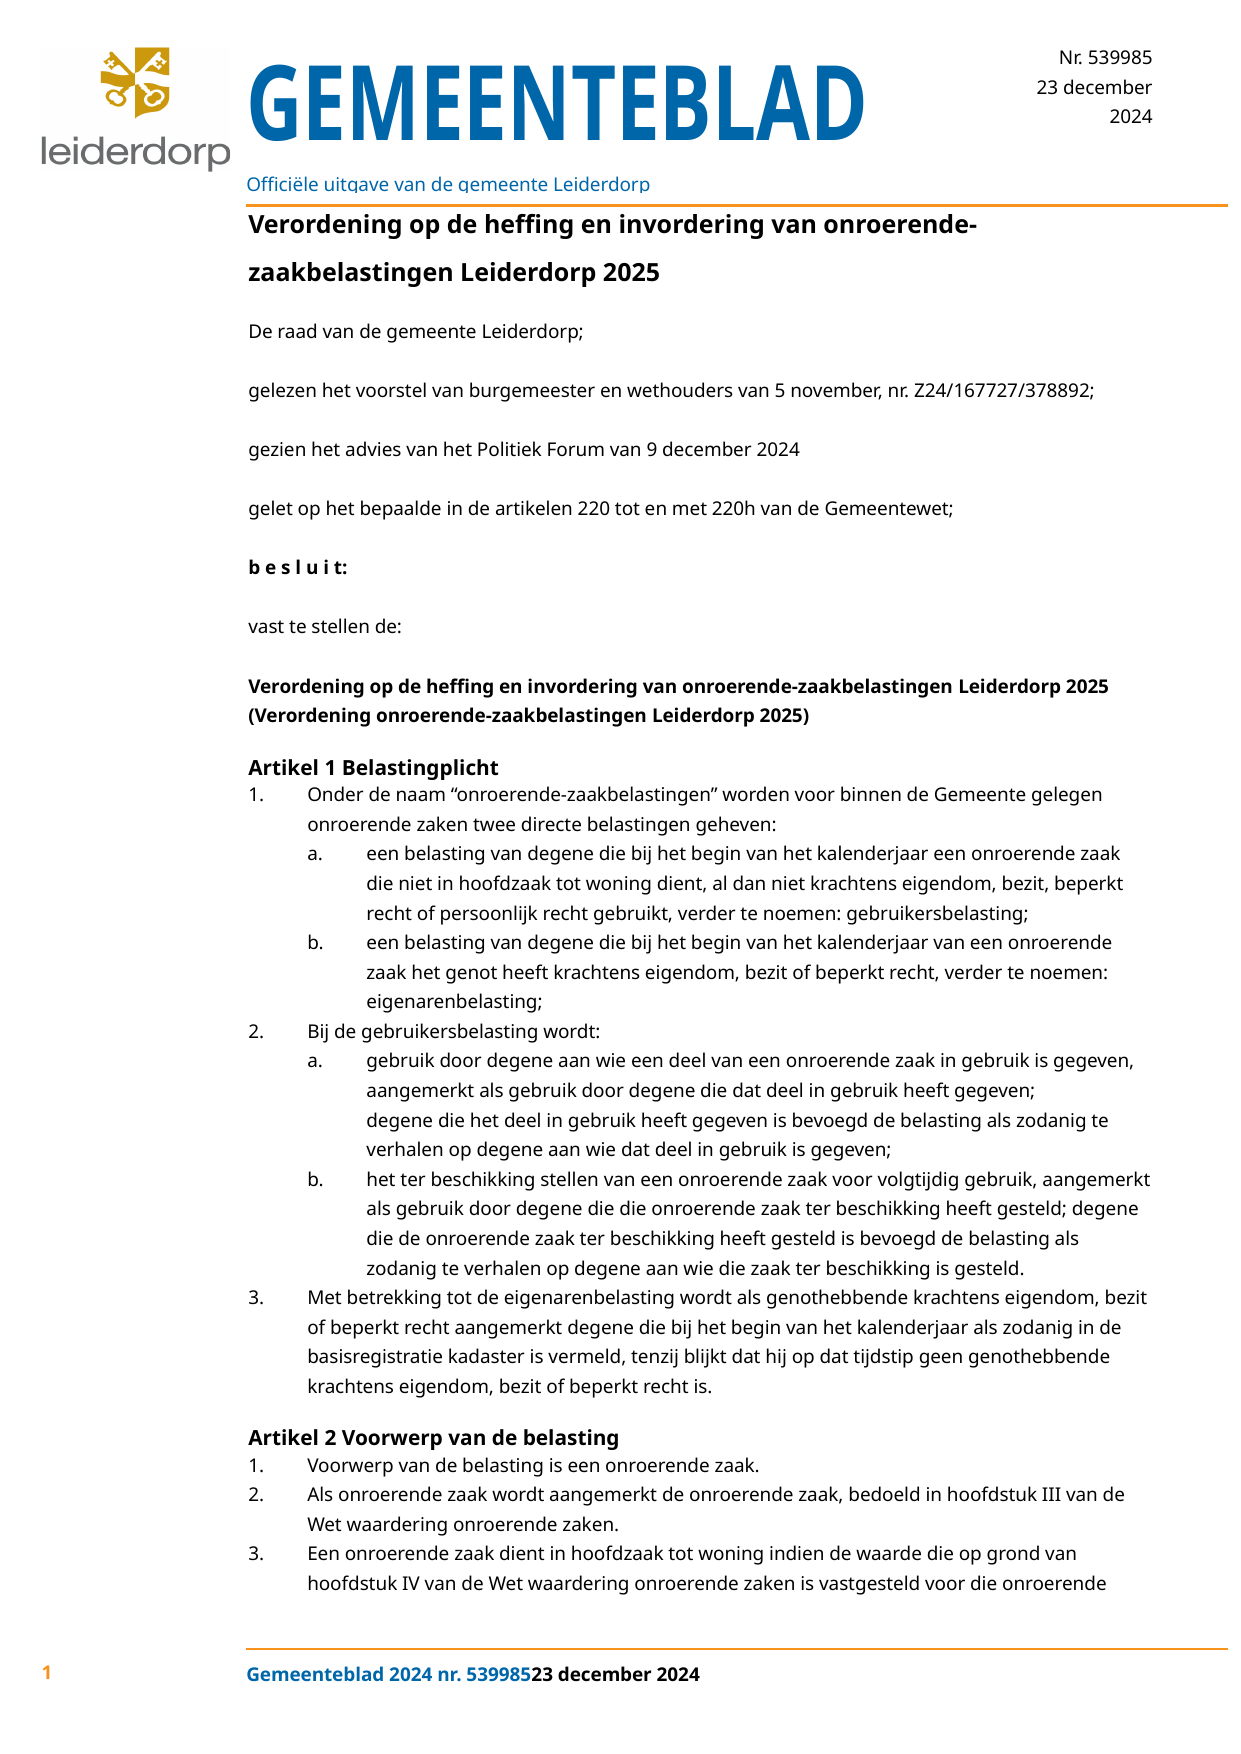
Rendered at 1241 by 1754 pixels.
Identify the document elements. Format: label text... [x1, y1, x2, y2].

text gelezen het voorstel van burgemeester en wethouders van 5 november, nr. Z24/167727/378892; [248, 377, 1152, 403]
list Als onroerende zaak wordt aangemerkt de onroerende zaak, bedoeld in hoofdstuk III van de Wet waardering onroerende zaken. [248, 1481, 1152, 1537]
list Bij de gebruikersbelasting wordt: [248, 1018, 1152, 1044]
text vast te stellen de: [248, 614, 1152, 639]
text De raad van de gemeente Leiderdorp; [248, 318, 1152, 344]
list degene die het deel in gebruik heeft gegeven is bevoegd de belasting als zodanig te verhalen op degene aan wie dat deel in gebruik is gegeven; [307, 1107, 1152, 1162]
text (Verordening onroerende-zaakbelastingen Leiderdorp 2025) [248, 702, 1152, 728]
list Een onroerende zaak dient in hoofdzaak tot woning indien de waarde die op grond van hoofdstuk IV van de Wet waardering onroerende zaken is vastgesteld voor die onroerende [248, 1541, 1152, 1596]
list een belasting van degene die bij het begin van het kalenderjaar van een onroerende zaak het genot heeft krachtens eigendom, bezit of beperkt recht, verder te noemen: eigenarenbelasting; [307, 929, 1152, 1014]
text gezien het advies van het Politiek Forum van 9 december 2024 [248, 436, 1152, 462]
text Artikel 1 Belastingplicht [248, 753, 1152, 781]
text b e s l u i t: [248, 554, 1152, 580]
text Verordening op de heffing en invordering van onroerende-zaakbelastingen Leiderdorp 2025 [248, 673, 1152, 699]
text gelet op het bepaalde in de artikelen 220 tot en met 220h van de Gemeentewet; [248, 495, 1152, 521]
list gebruik door degene aan wie een deel van een onroerende zaak in gebruik is gegeven, aangemerkt als gebruik door degene die dat deel in gebruik heeft gegeven; [307, 1048, 1152, 1103]
list Voorwerp van de belasting is een onroerende zaak. [248, 1452, 1152, 1478]
list Met betrekking tot de eigenarenbelasting wordt als genothebbende krachtens eigendom, bezit of beperkt recht aangemerkt degene die bij het begin van het kalenderjaar als zodanig in de basisregistratie kadaster is vermeld, tenzij blijkt dat hij op dat tijdstip geen genothebbende krachtens eigendom, bezit of beperkt recht is. [248, 1284, 1152, 1399]
list Onder de naam “onroerende-zaakbelastingen” worden voor binnen de Gemeente gelegen onroerende zaken twee directe belastingen geheven: [248, 781, 1152, 837]
text Artikel 2 Voorwerp van de belasting [248, 1423, 1152, 1452]
text Verordening op de heffing en invordering van onroerende-zaakbelastingen Leiderdorp 2025 [248, 207, 1152, 288]
list een belasting van degene die bij het begin van het kalenderjaar een onroerende zaak die niet in hoofdzaak tot woning dient, al dan niet krachtens eigendom, bezit, beperkt recht of persoonlijk recht gebruikt, verder te noemen: gebruikersbelasting; [307, 841, 1152, 925]
list het ter beschikking stellen van een onroerende zaak voor volgtijdig gebruik, aangemerkt als gebruik door degene die die onroerende zaak ter beschikking heeft gesteld; degene die de onroerende zaak ter beschikking heeft gesteld is bevoegd de belasting als zodanig te verhalen op degene aan wie die zaak ter beschikking is gesteld. [307, 1166, 1152, 1280]
picture [41, 47, 231, 172]
